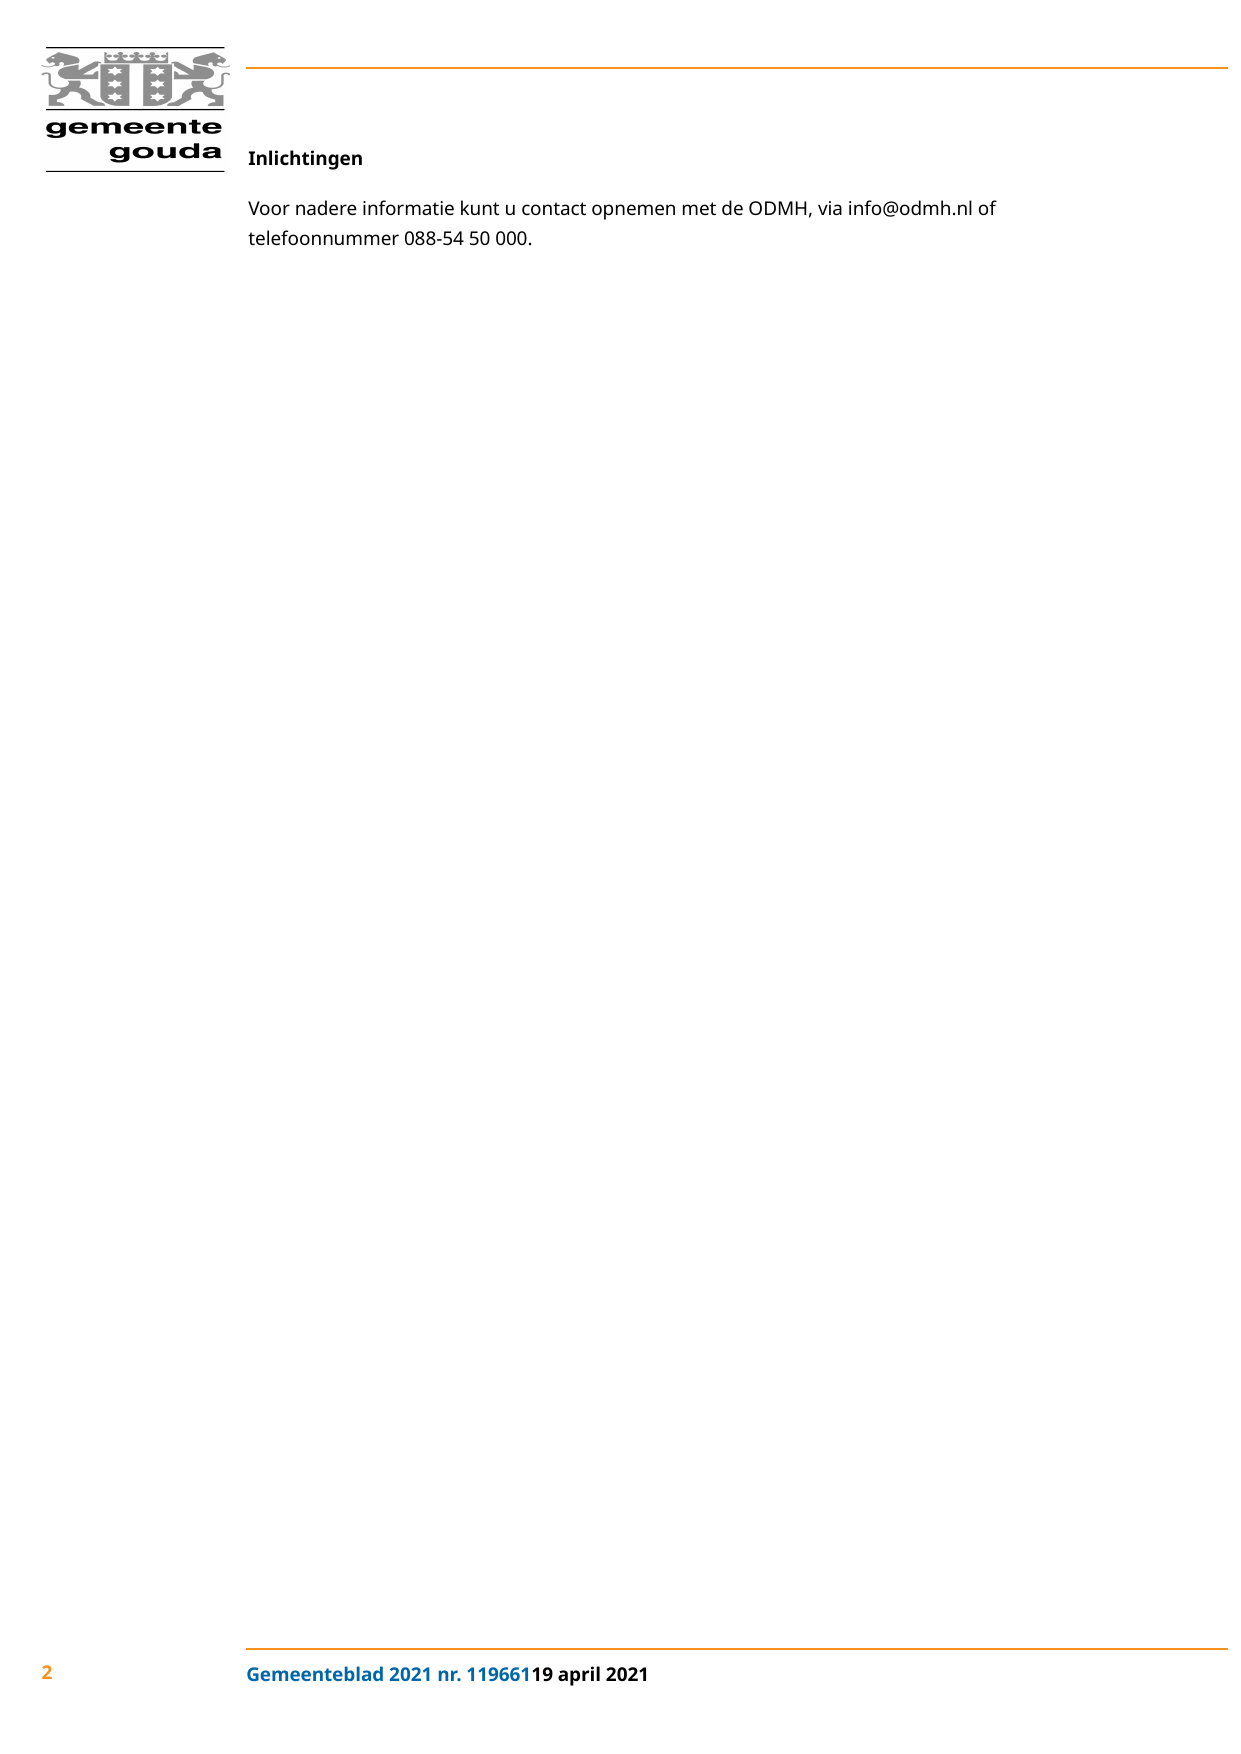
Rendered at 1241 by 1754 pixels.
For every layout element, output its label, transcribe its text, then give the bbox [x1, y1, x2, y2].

picture [41, 47, 231, 172]
text Inlichtingen [248, 145, 1152, 171]
text Voor nadere informatie kunt u contact opnemen met de ODMH, via info@odmh.nl of telefoonnummer 088-54 50 000. [248, 196, 1152, 251]
